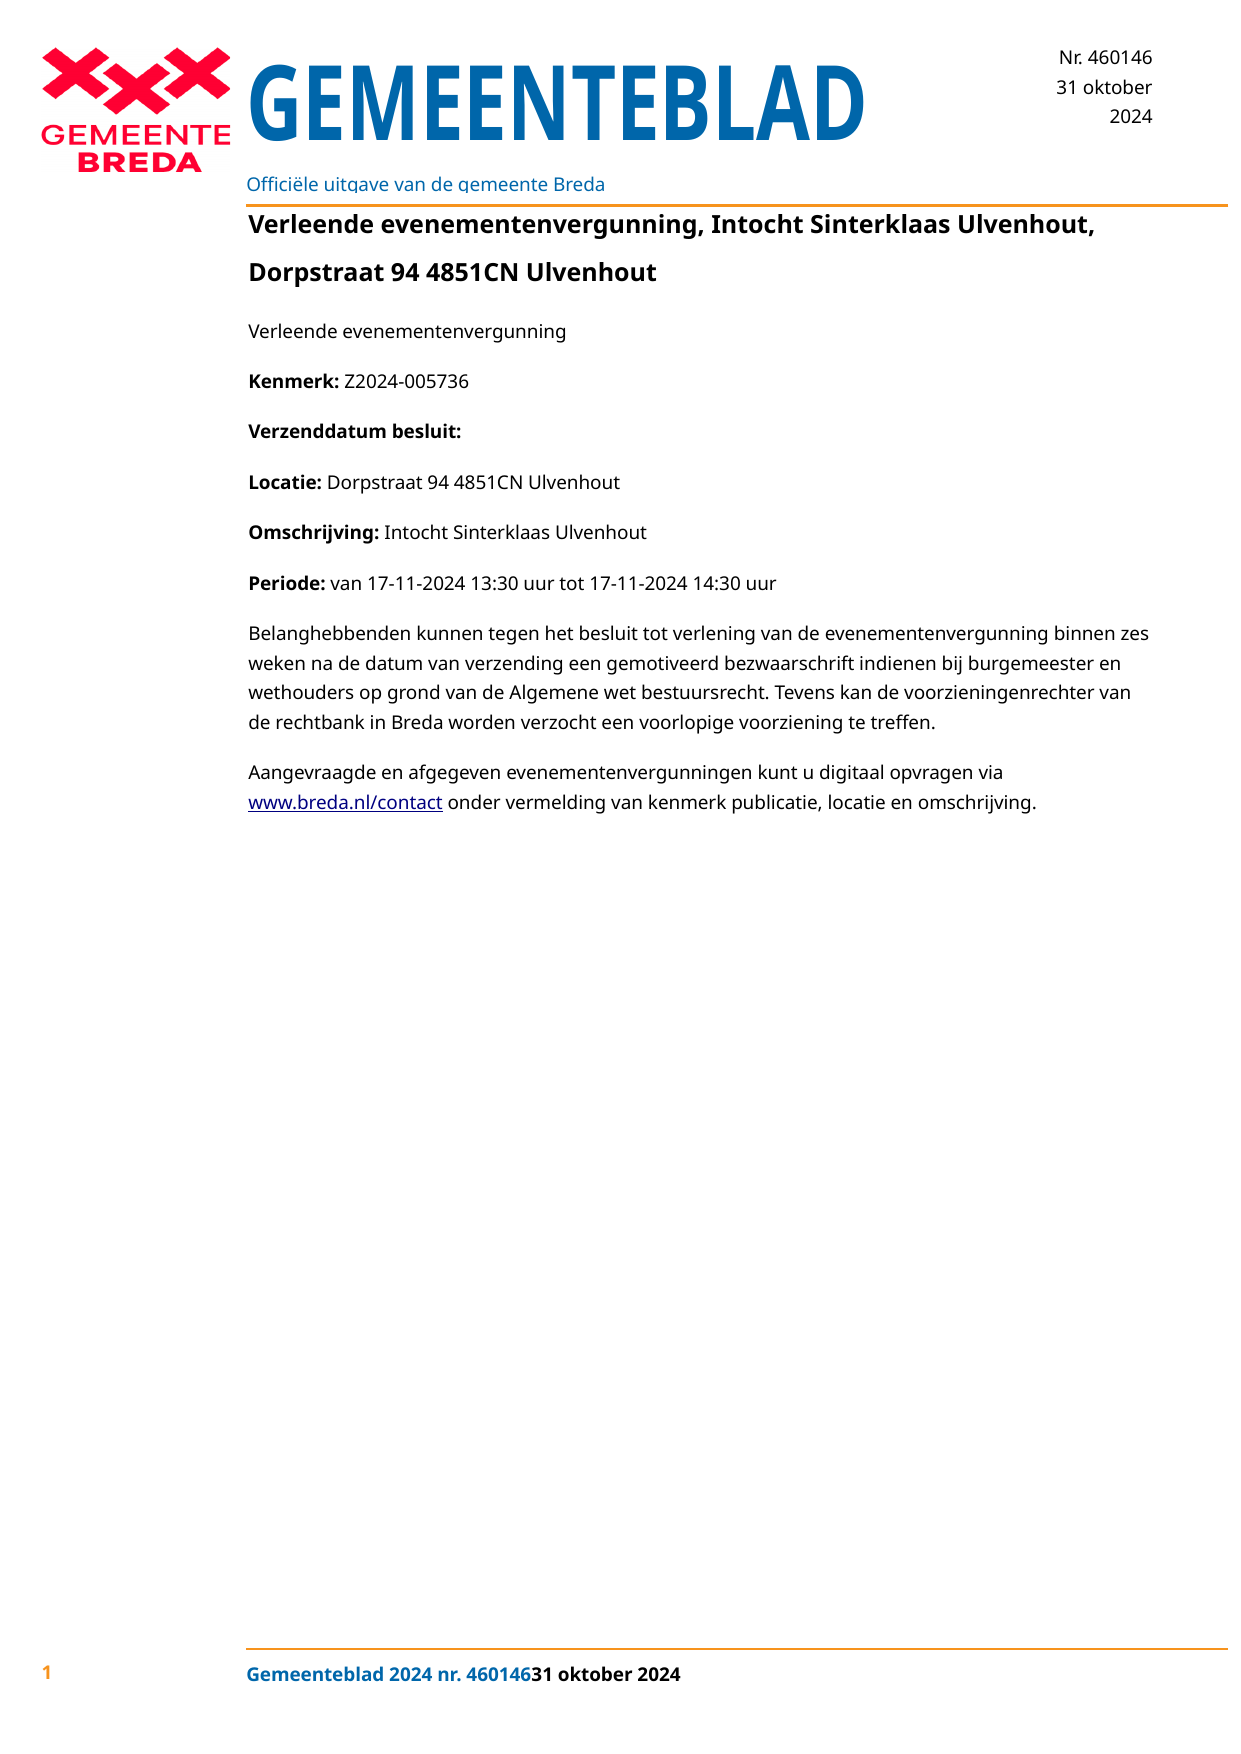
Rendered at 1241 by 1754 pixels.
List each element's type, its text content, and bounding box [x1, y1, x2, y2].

text Verleende evenementenvergunning [248, 318, 1152, 344]
text Aangevraagde en afgegeven evenementenvergunningen kunt u digitaal opvragen via www.breda.nl/contact onder vermelding van kenmerk publicatie, locatie en omschrijving. [248, 759, 1152, 815]
text Belanghebbenden kunnen tegen het besluit tot verlening van de evenementenvergunning binnen zes weken na de datum van verzending een gemotiveerd bezwaarschrift indienen bij burgemeester en wethouders op grond van de Algemene wet bestuursrecht. Tevens kan de voorzieningenrechter van de rechtbank in Breda worden verzocht een voorlopige voorziening te treffen. [248, 620, 1152, 735]
text Verzenddatum besluit: [248, 419, 1152, 444]
text Locatie: Dorpstraat 94 4851CN Ulvenhout [248, 469, 1152, 495]
text Verleende evenementenvergunning, Intocht Sinterklaas Ulvenhout, Dorpstraat 94 4851CN Ulvenhout [248, 207, 1152, 288]
text Periode: van 17-11-2024 13:30 uur tot 17-11-2024 14:30 uur [248, 570, 1152, 596]
text Kenmerk: Z2024-005736 [248, 368, 1152, 394]
picture [41, 47, 231, 172]
text Omschrijving: Intocht Sinterklaas Ulvenhout [248, 519, 1152, 545]
